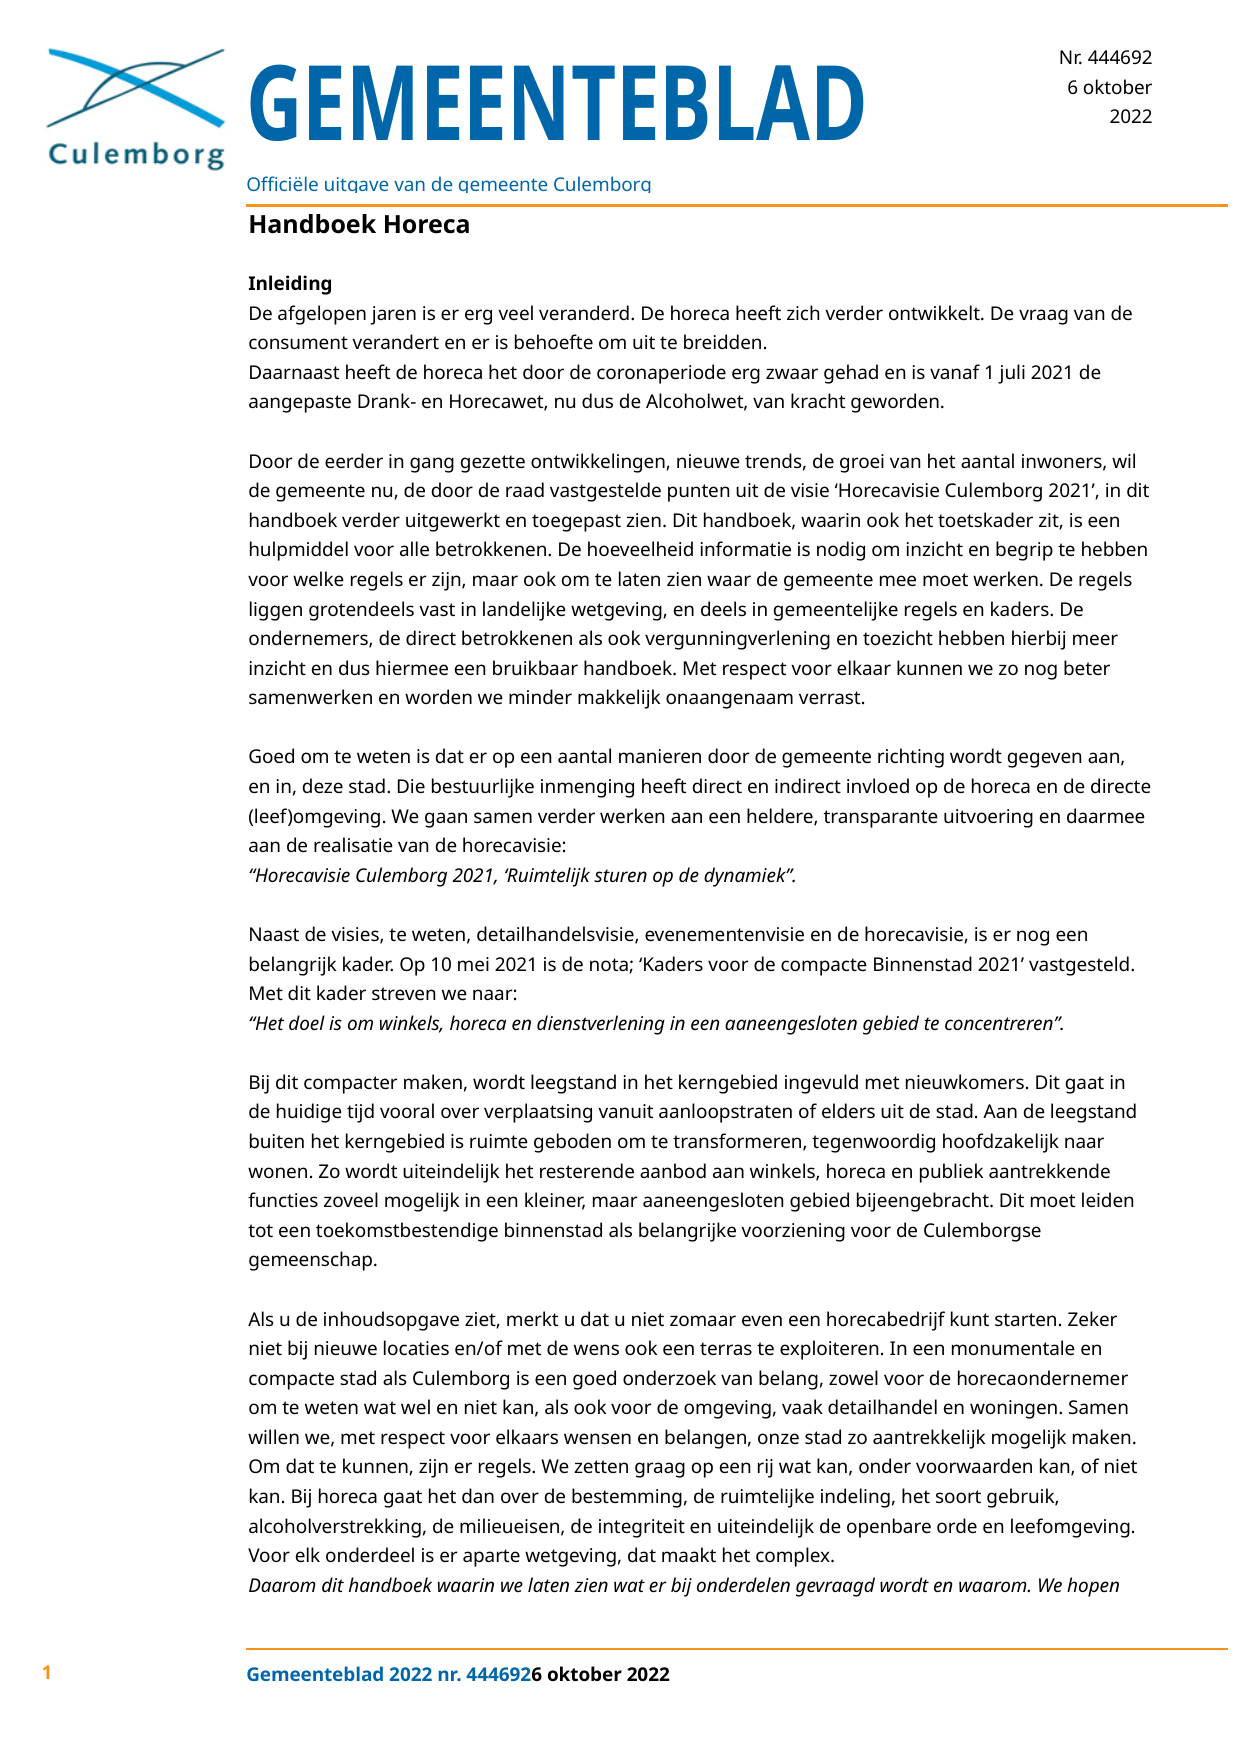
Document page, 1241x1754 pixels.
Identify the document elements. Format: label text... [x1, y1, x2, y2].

text Inleiding [248, 270, 1152, 296]
text Daarnaast heeft de horeca het door de coronaperiode erg zwaar gehad en is vanaf 1 juli 2021 de aangepaste Drank- en Horecawet, nu dus de Alcoholwet, van kracht geworden. [248, 359, 1152, 414]
text Als u de inhoudsopgave ziet, merkt u dat u niet zomaar even een horecabedrijf kunt starten. Zeker niet bij nieuwe locaties en/of met de wens ook een terras te exploiteren. In een monumentale en compacte stad als Culemborg is een goed onderzoek van belang, zowel voor de horecaondernemer om te weten wat wel en niet kan, als ook voor de omgeving, vaak detailhandel en woningen. Samen willen we, met respect voor elkaars wensen en belangen, onze stad zo aantrekkelijk mogelijk maken. Om dat te kunnen, zijn er regels. We zetten graag op een rij wat kan, onder voorwaarden kan, of niet kan. Bij horeca gaat het dan over de bestemming, de ruimtelijke indeling, het soort gebruik, alcoholverstrekking, de milieueisen, de integriteit en uiteindelijk de openbare orde en leefomgeving. Voor elk onderdeel is er aparte wetgeving, dat maakt het complex. [248, 1306, 1152, 1568]
text Door de eerder in gang gezette ontwikkelingen, nieuwe trends, de groei van het aantal inwoners, wil de gemeente nu, de door de raad vastgestelde punten uit de visie ‘Horecavisie Culemborg 2021’, in dit handboek verder uitgewerkt en toegepast zien. Dit handboek, waarin ook het toetskader zit, is een hulpmiddel voor alle betrokkenen. De hoeveelheid informatie is nodig om inzicht en begrip te hebben voor welke regels er zijn, maar ook om te laten zien waar de gemeente mee moet werken. De regels liggen grotendeels vast in landelijke wetgeving, en deels in gemeentelijke regels en kaders. De ondernemers, de direct betrokkenen als ook vergunningverlening en toezicht hebben hierbij meer inzicht en dus hiermee een bruikbaar handboek. Met respect voor elkaar kunnen we zo nog beter samenwerken en worden we minder makkelijk onaangenaam verrast. [248, 448, 1152, 710]
text Goed om te weten is dat er op een aantal manieren door de gemeente richting wordt gegeven aan, en in, deze stad. Die bestuurlijke inmenging heeft direct en indirect invloed op de horeca en de directe (leef)omgeving. We gaan samen verder werken aan een heldere, transparante uitvoering en daarmee aan de realisatie van de horecavisie: [248, 744, 1152, 858]
text “Horecavisie Culemborg 2021, ‘Ruimtelijk sturen op de dynamiek”. [248, 862, 1152, 888]
text “Het doel is om winkels, horeca en dienstverlening in een aaneengesloten gebied te concentreren”. [248, 1010, 1152, 1036]
text Naast de visies, te weten, detailhandelsvisie, evenementenvisie en de horecavisie, is er nog een belangrijk kader. Op 10 mei 2021 is de nota; ‘Kaders voor de compacte Binnenstad 2021’ vastgesteld. Met dit kader streven we naar: [248, 921, 1152, 1006]
text Handboek Horeca [248, 207, 1152, 241]
text Bij dit compacter maken, wordt leegstand in het kerngebied ingevuld met nieuwkomers. Dit gaat in de huidige tijd vooral over verplaatsing vanuit aanloopstraten of elders uit de stad. Aan de leegstand buiten het kerngebied is ruimte geboden om te transformeren, tegenwoordig hoofdzakelijk naar wonen. Zo wordt uiteindelijk het resterende aanbod aan winkels, horeca en publiek aantrekkende functies zoveel mogelijk in een kleiner, maar aaneengesloten gebied bijeengebracht. Dit moet leiden tot een toekomstbestendige binnenstad als belangrijke voorziening voor de Culemborgse gemeenschap. [248, 1069, 1152, 1272]
text Daarom dit handboek waarin we laten zien wat er bij onderdelen gevraagd wordt en waarom. We hopen [248, 1572, 1152, 1598]
picture [41, 47, 231, 172]
text De afgelopen jaren is er erg veel veranderd. De horeca heeft zich verder ontwikkelt. De vraag van de consument verandert en er is behoefte om uit te breidden. [248, 300, 1152, 355]
